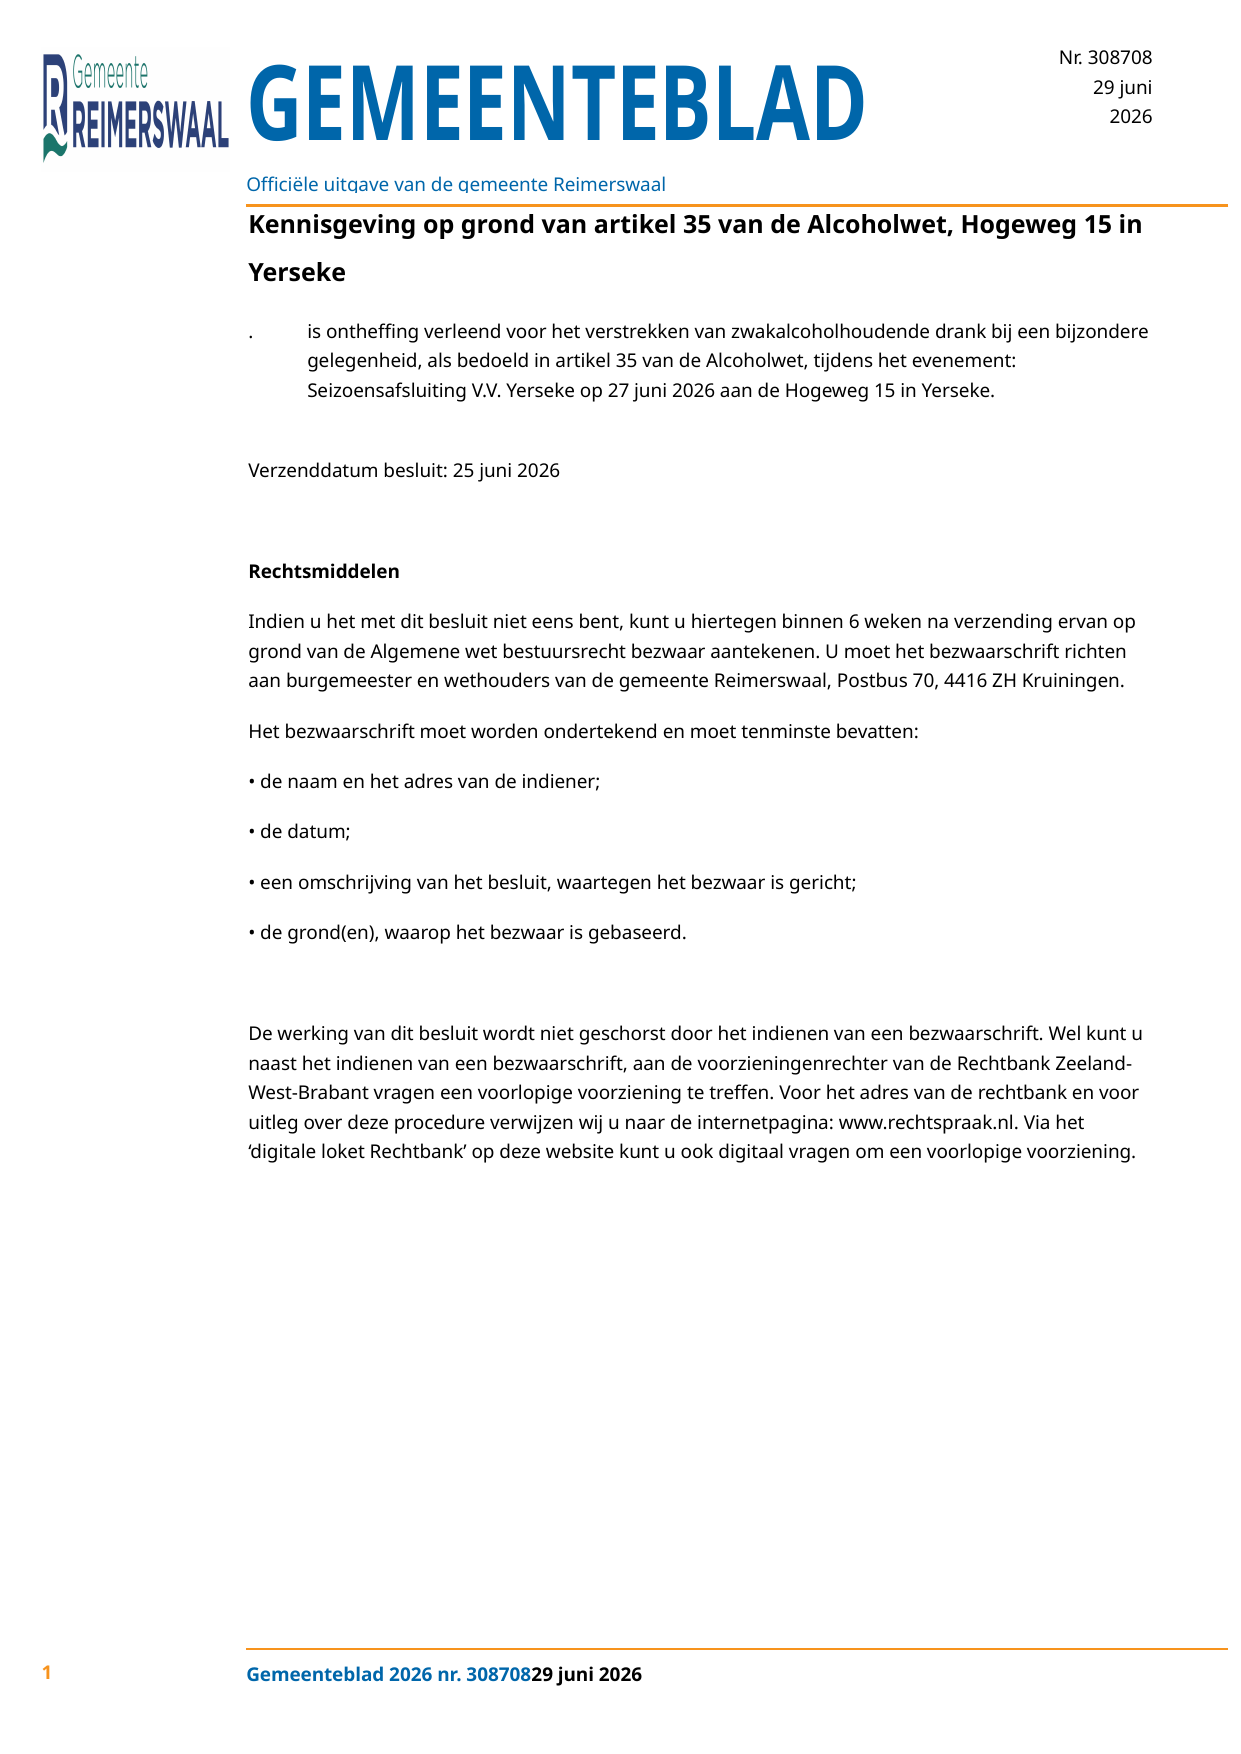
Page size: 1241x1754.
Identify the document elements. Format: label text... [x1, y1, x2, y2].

text Rechtsmiddelen [248, 558, 1152, 584]
text • een omschrijving van het besluit, waartegen het bezwaar is gericht; [248, 869, 1152, 895]
text • de naam en het adres van de indiener; [248, 768, 1152, 794]
text Indien u het met dit besluit niet eens bent, kunt u hiertegen binnen 6 weken na verzending ervan op grond van de Algemene wet bestuursrecht bezwaar aantekenen. U moet het bezwaarschrift richten aan burgemeester en wethouders van de gemeente Reimerswaal, Postbus 70, 4416 ZH Kruiningen. [248, 608, 1152, 693]
text Het bezwaarschrift moet worden ondertekend en moet tenminste bevatten: [248, 718, 1152, 744]
text Verzenddatum besluit: 25 juni 2026 [248, 457, 1152, 483]
text • de grond(en), waarop het bezwaar is gebaseerd. [248, 919, 1152, 945]
text • de datum; [248, 819, 1152, 844]
picture [41, 47, 231, 172]
text De werking van dit besluit wordt niet geschorst door het indienen van een bezwaarschrift. Wel kunt u naast het indienen van een bezwaarschrift, aan de voorzieningenrechter van de Rechtbank Zeeland-West-Brabant vragen een voorlopige voorziening te treffen. Voor het adres van de rechtbank en voor uitleg over deze procedure verwijzen wij u naar de internetpagina: www.rechtspraak.nl. Via het ‘digitale loket Rechtbank’ op deze website kunt u ook digitaal vragen om een voorlopige voorziening. [248, 1020, 1152, 1164]
text Kennisgeving op grond van artikel 35 van de Alcoholwet, Hogeweg 15 in Yerseke [248, 207, 1152, 288]
list is ontheffing verleend voor het verstrekken van zwakalcoholhoudende drank bij een bijzondere gelegenheid, als bedoeld in artikel 35 van de Alcoholwet, tijdens het evenement: Seizoensafsluiting V.V. Yerseke op 27 juni 2026 aan de Hogeweg 15 in Yerseke. [248, 318, 1152, 403]
